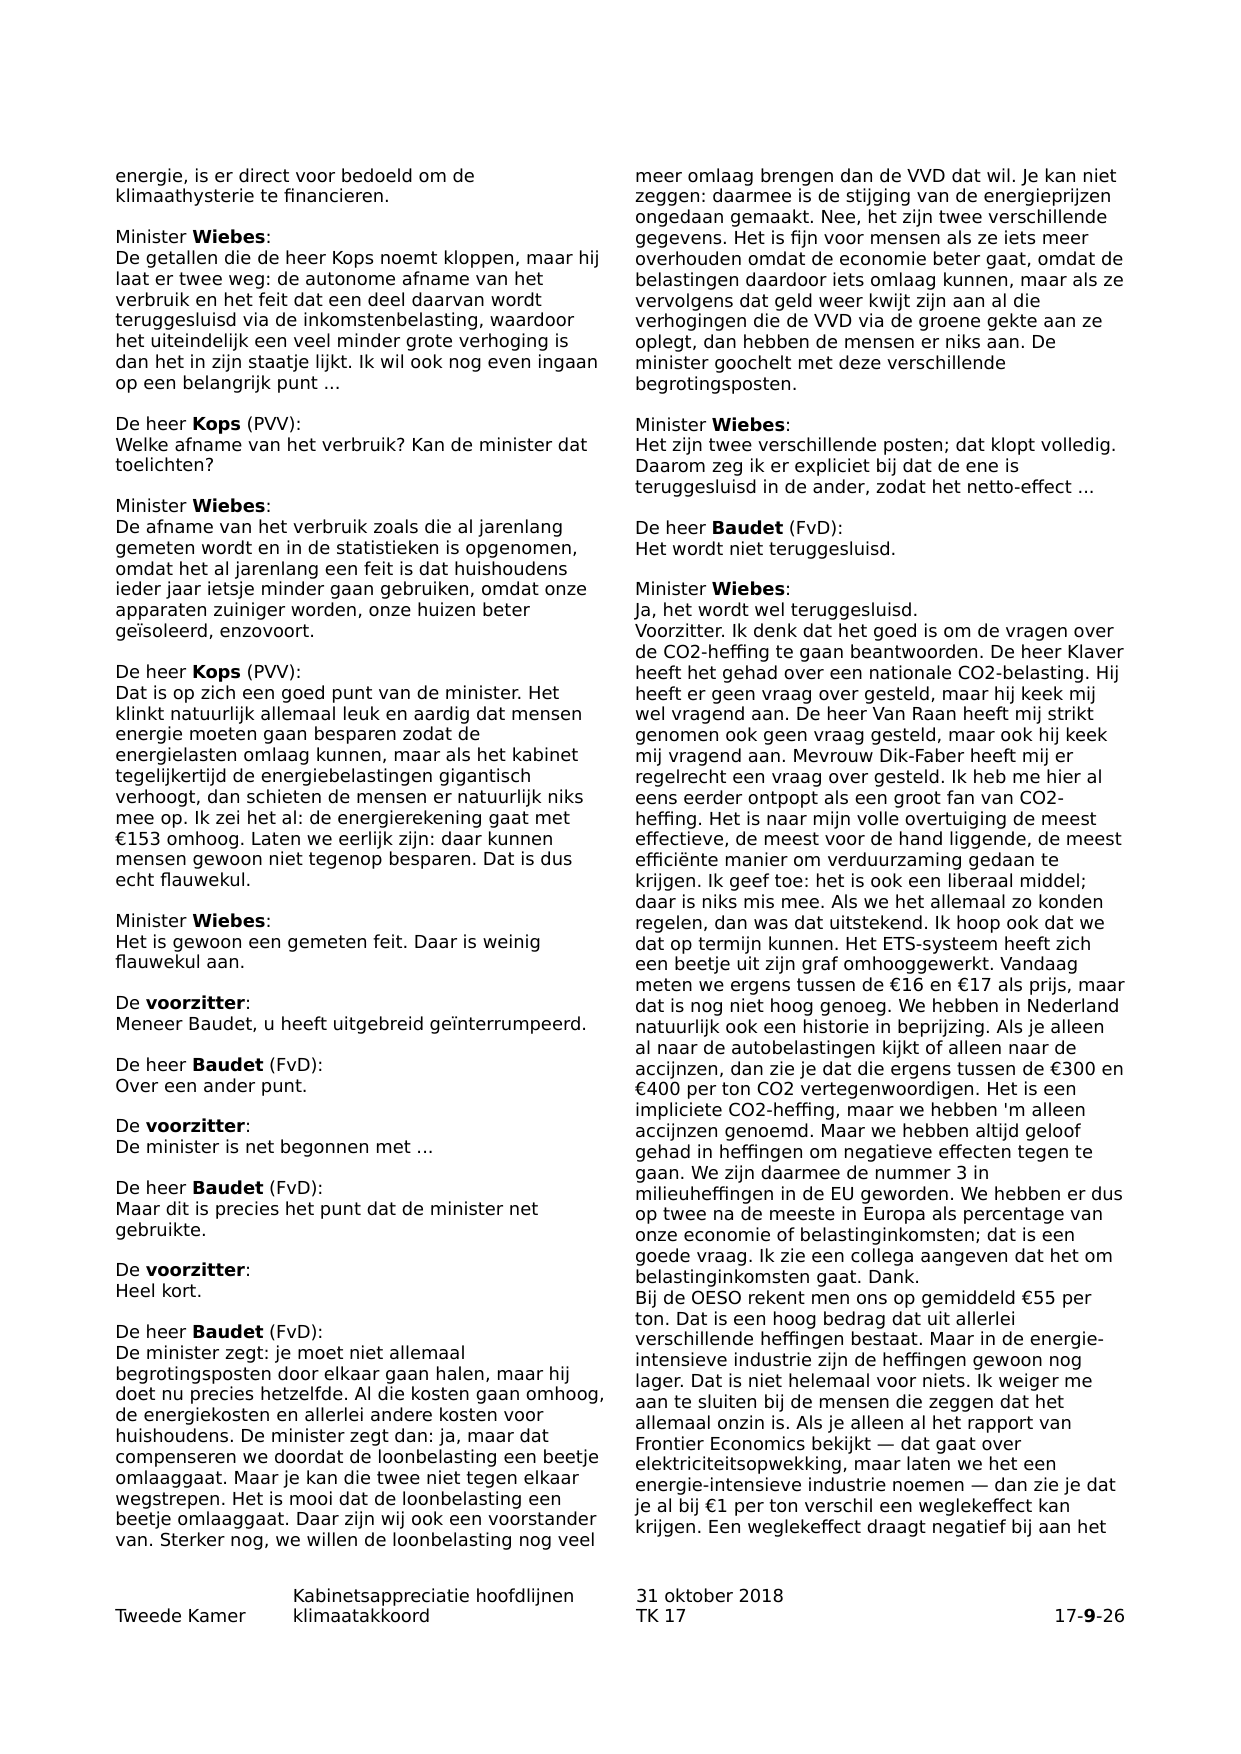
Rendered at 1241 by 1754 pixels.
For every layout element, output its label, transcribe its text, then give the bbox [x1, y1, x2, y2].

text Ja, het wordt wel teruggesluisd. [635, 600, 1125, 621]
text De voorzitter: [115, 1116, 605, 1137]
text De minister is net begonnen met ... [115, 1137, 605, 1158]
text Heel kort. [115, 1281, 605, 1302]
text Meneer Baudet, u heeft uitgebreid geïnterrumpeerd. [115, 1014, 605, 1035]
text De afname van het verbruik zoals die al jarenlang gemeten wordt en in de statistieken is opgenomen, omdat het al jarenlang een feit is dat huishoudens ieder jaar ietsje minder gaan gebruiken, omdat onze apparaten zuiniger worden, onze huizen beter geïsoleerd, enzovoort. [115, 517, 605, 642]
text Minister Wiebes: [115, 227, 605, 248]
text De heer Baudet (FvD): [115, 1055, 605, 1075]
text De minister zegt: je moet niet allemaal begrotingsposten door elkaar gaan halen, maar hij doet nu precies hetzelfde. Al die kosten gaan omhoog, de energiekosten en allerlei andere kosten voor huishoudens. De minister zegt dan: ja, maar dat compenseren we doordat de loonbelasting een beetje omlaaggaat. Maar je kan die twee niet tegen elkaar wegstrepen. Het is mooi dat de loonbelasting een beetje omlaaggaat. Daar zijn wij ook een voorstander van. Sterker nog, we willen de loonbelasting nog veel [115, 1342, 605, 1551]
text Minister Wiebes: [115, 911, 605, 931]
text De voorzitter: [115, 993, 605, 1014]
text De heer Baudet (FvD): [115, 1322, 605, 1342]
text Over een ander punt. [115, 1075, 605, 1096]
text De heer Kops (PVV): [115, 413, 605, 434]
text De voorzitter: [115, 1260, 605, 1281]
text energie, is er direct voor bedoeld om de klimaathysterie te financieren. [115, 165, 605, 207]
text De getallen die de heer Kops noemt kloppen, maar hij laat er twee weg: de autonome afname van het verbruik en het feit dat een deel daarvan wordt teruggesluisd via de inkomstenbelasting, waardoor het uiteindelijk een veel minder grote verhoging is dan het in zijn staatje lijkt. Ik wil ook nog even ingaan op een belangrijk punt ... [115, 248, 605, 393]
text meer omlaag brengen dan de VVD dat wil. Je kan niet zeggen: daarmee is de stijging van de energieprijzen ongedaan gemaakt. Nee, het zijn twee verschillende gegevens. Het is fijn voor mensen als ze iets meer overhouden omdat de economie beter gaat, omdat de belastingen daardoor iets omlaag kunnen, maar als ze vervolgens dat geld weer kwijt zijn aan al die verhogingen die de VVD via de groene gekte aan ze oplegt, dan hebben de mensen er niks aan. De minister goochelt met deze verschillende begrotingsposten. [635, 165, 1125, 394]
text Minister Wiebes: [635, 579, 1125, 600]
text Maar dit is precies het punt dat de minister net gebruikte. [115, 1198, 605, 1240]
text Dat is op zich een goed punt van de minister. Het klinkt natuurlijk allemaal leuk en aardig dat mensen energie moeten gaan besparen zodat de energielasten omlaag kunnen, maar als het kabinet tegelijkertijd de energiebelastingen gigantisch verhoogt, dan schieten de mensen er natuurlijk niks mee op. Ik zei het al: de energierekening gaat met €153 omhoog. Laten we eerlijk zijn: daar kunnen mensen gewoon niet tegenop besparen. Dat is dus echt flauwekul. [115, 682, 605, 891]
text Minister Wiebes: [115, 496, 605, 517]
text Het wordt niet teruggesluisd. [635, 538, 1125, 559]
text Voorzitter. Ik denk dat het goed is om de vragen over de CO2-heffing te gaan beantwoorden. De heer Klaver heeft het gehad over een nationale CO2-belasting. Hij heeft er geen vraag over gesteld, maar hij keek mij wel vragend aan. De heer Van Raan heeft mij strikt genomen ook geen vraag gesteld, maar ook hij keek mij vragend aan. Mevrouw Dik-Faber heeft mij er regelrecht een vraag over gesteld. Ik heb me hier al eens eerder ontpopt als een groot fan van CO2-heffing. Het is naar mijn volle overtuiging de meest effectieve, de meest voor de hand liggende, de meest efficiënte manier om verduurzaming gedaan te krijgen. Ik geef toe: het is ook een liberaal middel; daar is niks mis mee. Als we het allemaal zo konden regelen, dan was dat uitstekend. Ik hoop ook dat we dat op termijn kunnen. Het ETS-systeem heeft zich een beetje uit zijn graf omhooggewerkt. Vandaag meten we ergens tussen de €16 en €17 als prijs, maar dat is nog niet hoog genoeg. We hebben in Nederland natuurlijk ook een historie in beprijzing. Als je alleen al naar de autobelastingen kijkt of alleen naar de accijnzen, dan zie je dat die ergens tussen de €300 en €400 per ton CO2 vertegenwoordigen. Het is een impliciete CO2-heffing, maar we hebben 'm alleen accijnzen genoemd. Maar we hebben altijd geloof gehad in heffingen om negatieve effecten tegen te gaan. We zijn daarmee de nummer 3 in milieuheffingen in de EU geworden. We hebben er dus op twee na de meeste in Europa als percentage van onze economie of belastinginkomsten; dat is een goede vraag. Ik zie een collega aangeven dat het om belastinginkomsten gaat. Dank. [635, 621, 1125, 1287]
text De heer Baudet (FvD): [635, 518, 1125, 538]
text Het is gewoon een gemeten feit. Daar is weinig flauwekul aan. [115, 931, 605, 973]
text De heer Kops (PVV): [115, 662, 605, 682]
text Het zijn twee verschillende posten; dat klopt volledig. Daarom zeg ik er expliciet bij dat de ene is teruggesluisd in de ander, zodat het netto-effect ... [635, 435, 1125, 498]
text Bij de OESO rekent men ons op gemiddeld €55 per ton. Dat is een hoog bedrag dat uit allerlei verschillende heffingen bestaat. Maar in de energie-intensieve industrie zijn de heffingen gewoon nog lager. Dat is niet helemaal voor niets. Ik weiger me aan te sluiten bij de mensen die zeggen dat het allemaal onzin is. Als je alleen al het rapport van Frontier Economics bekijkt — dat gaat over elektriciteitsopwekking, maar laten we het een energie-intensieve industrie noemen — dan zie je dat je al bij €1 per ton verschil een weglekeffect kan krijgen. Een weglekeffect draagt negatief bij aan het [635, 1287, 1125, 1537]
text De heer Baudet (FvD): [115, 1178, 605, 1198]
text Minister Wiebes: [635, 414, 1125, 435]
text Welke afname van het verbruik? Kan de minister dat toelichten? [115, 434, 605, 476]
